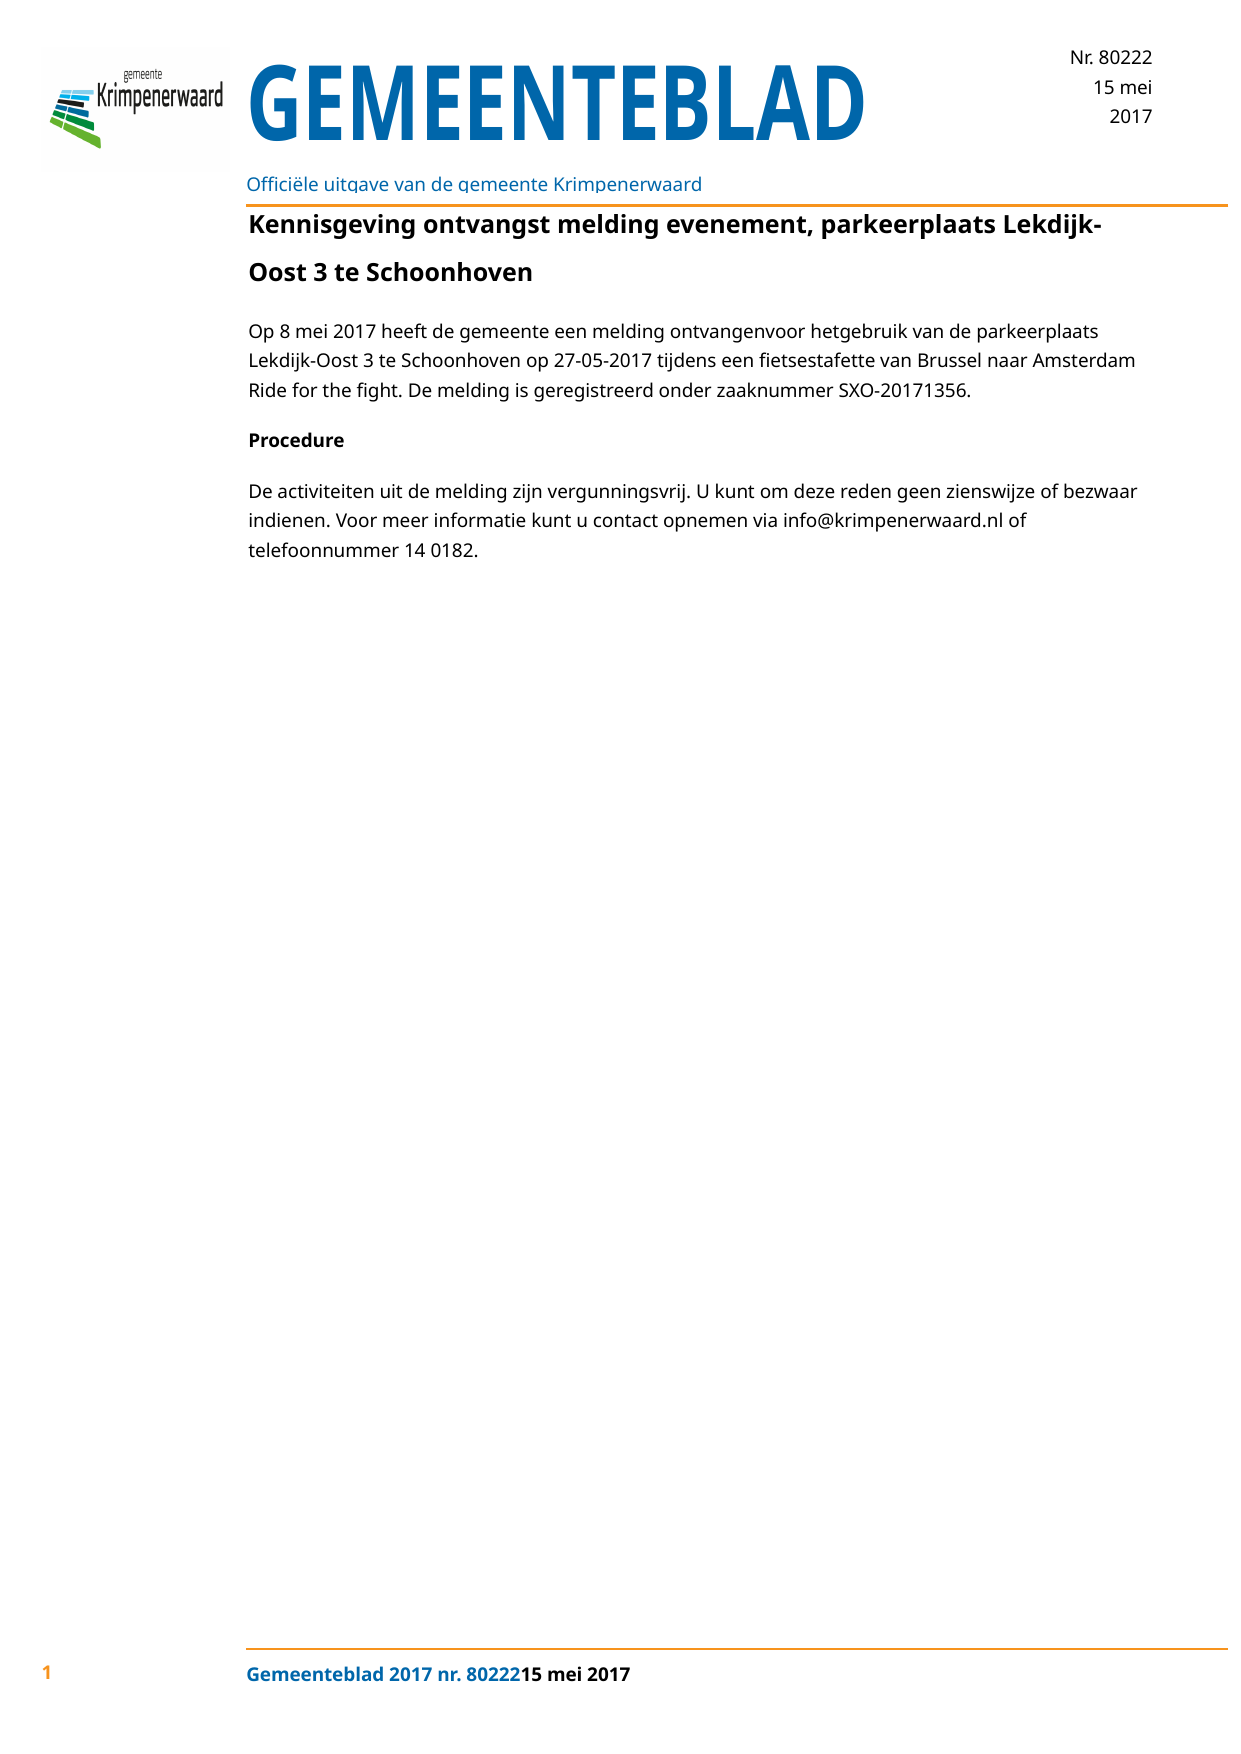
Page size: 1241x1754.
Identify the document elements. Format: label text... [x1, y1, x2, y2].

text Kennisgeving ontvangst melding evenement, parkeerplaats Lekdijk-Oost 3 te Schoonhoven [248, 207, 1152, 288]
picture [41, 47, 231, 172]
text Op 8 mei 2017 heeft de gemeente een melding ontvangenvoor hetgebruik van de parkeerplaats Lekdijk-Oost 3 te Schoonhoven op 27-05-2017 tijdens een fietsestafette van Brussel naar Amsterdam Ride for the fight. De melding is geregistreerd onder zaaknummer SXO-20171356. [248, 318, 1152, 403]
text Procedure [248, 427, 1152, 453]
text De activiteiten uit de melding zijn vergunningsvrij. U kunt om deze reden geen zienswijze of bezwaar indienen. Voor meer informatie kunt u contact opnemen via info@krimpenerwaard.nl of telefoonnummer 14 0182. [248, 478, 1152, 563]
